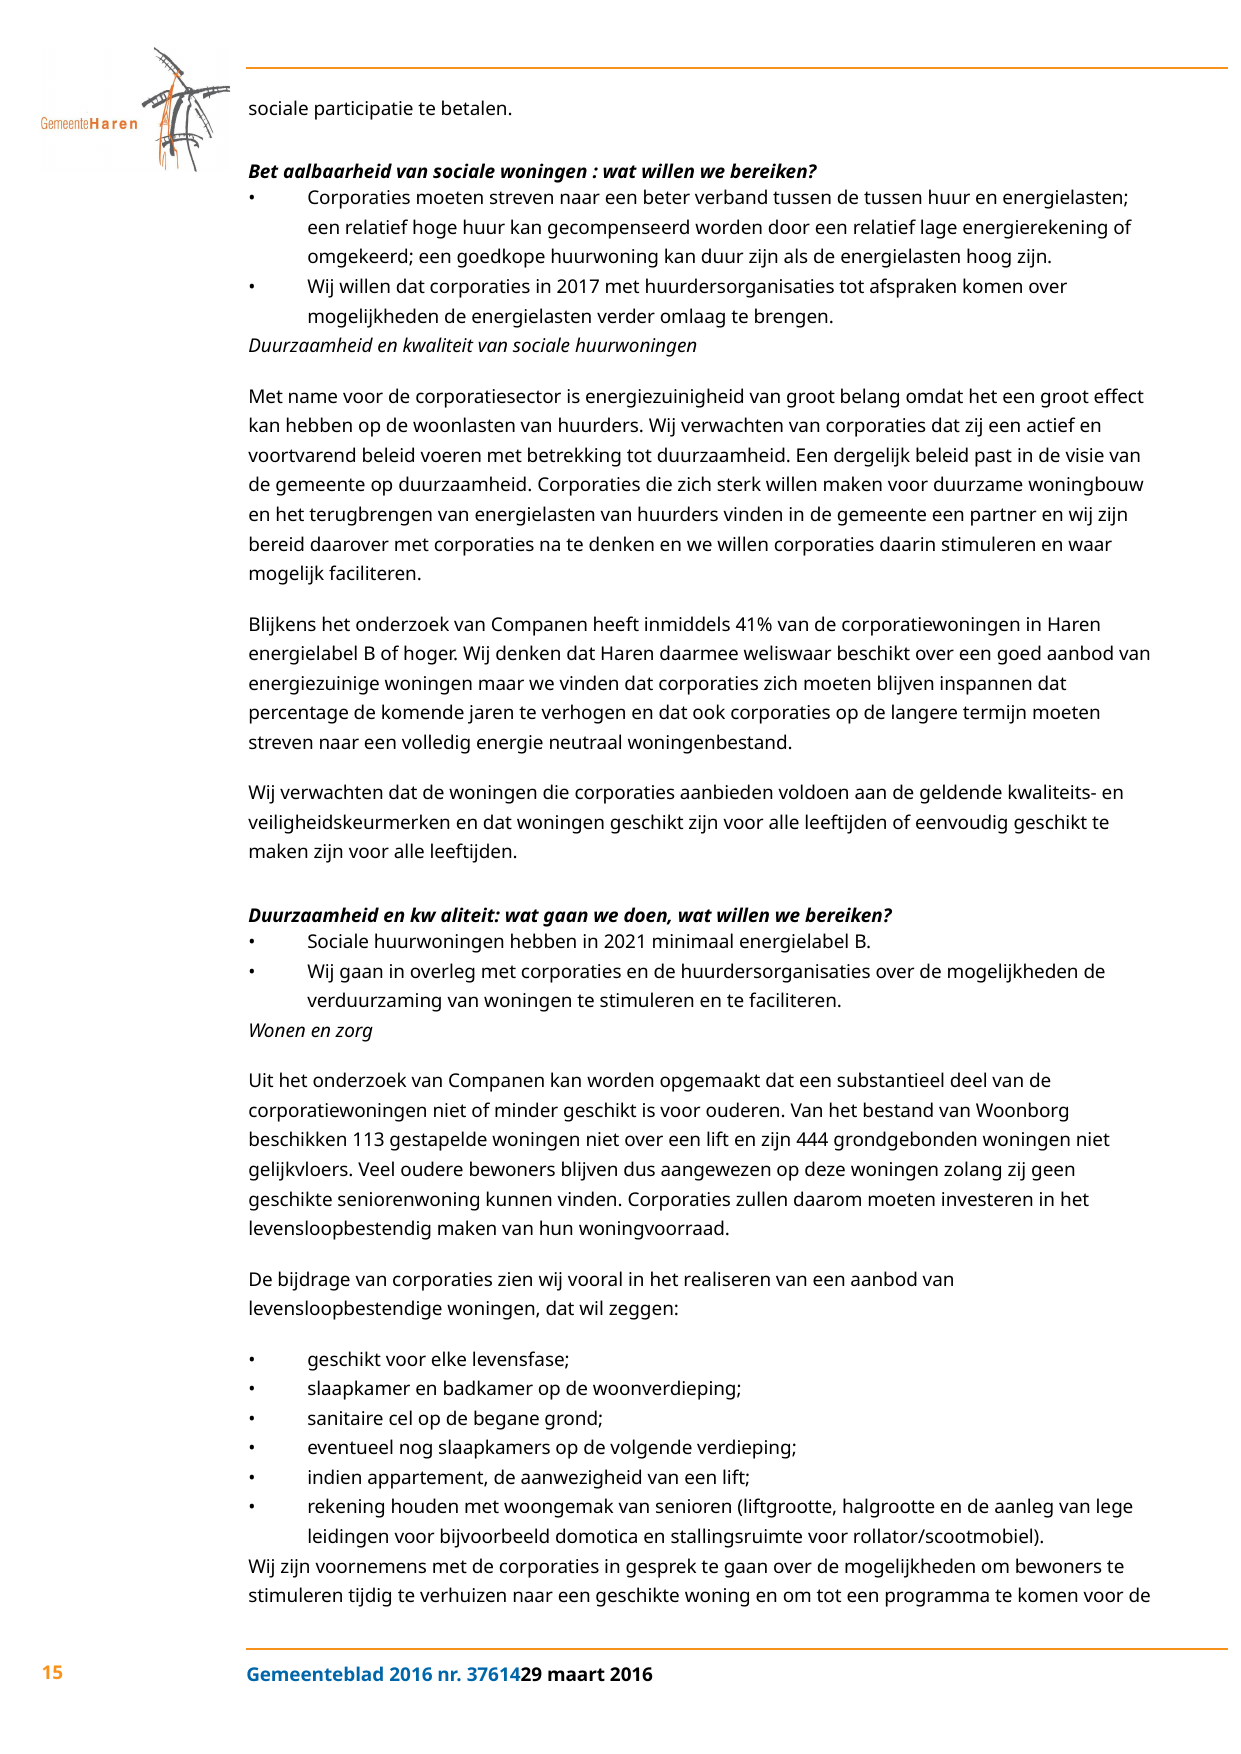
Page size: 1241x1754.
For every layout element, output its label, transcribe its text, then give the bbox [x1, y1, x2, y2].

list slaapkamer en badkamer op de woonverdieping; [248, 1375, 1152, 1401]
list Wij willen dat corporaties in 2017 met huurdersorganisaties tot afspraken komen over mogelijkheden de energielasten verder omlaag te brengen. [248, 273, 1152, 328]
list Wij gaan in overleg met corporaties en de huurdersorganisaties over de mogelijkheden de verduurzaming van woningen te stimuleren en te faciliteren. [248, 958, 1152, 1013]
list sanitaire cel op de begane grond; [248, 1405, 1152, 1431]
list indien appartement, de aanwezigheid van een lift; [248, 1464, 1152, 1490]
picture [41, 47, 231, 172]
text Wij zijn voornemens met de corporaties in gesprek te gaan over de mogelijkheden om bewoners te stimuleren tijdig te verhuizen naar een geschikte woning en om tot een programma te komen voor de [248, 1553, 1152, 1608]
text Blijkens het onderzoek van Companen heeft inmiddels 41% van de corporatiewoningen in Haren energielabel B of hoger. Wij denken dat Haren daarmee weliswaar beschikt over een goed aanbod van energiezuinige woningen maar we vinden dat corporaties zich moeten blijven inspannen dat percentage de komende jaren te verhogen en dat ook corporaties op de langere termijn moeten streven naar een volledig energie neutraal woningenbestand. [248, 611, 1152, 755]
text Wij verwachten dat de woningen die corporaties aanbieden voldoen aan de geldende kwaliteits- en veiligheidskeurmerken en dat woningen geschikt zijn voor alle leeftijden of eenvoudig geschikt te maken zijn voor alle leeftijden. [248, 779, 1152, 864]
list rekening houden met woongemak van senioren (liftgrootte, halgrootte en de aanleg van lege leidingen voor bijvoorbeeld domotica en stallingsruimte voor rollator/scootmobiel). [248, 1494, 1152, 1549]
text Bet aalbaarheid van sociale woningen : wat willen we bereiken? [248, 159, 1152, 184]
text Uit het onderzoek van Companen kan worden opgemaakt dat een substantieel deel van de corporatiewoningen niet of minder geschikt is voor ouderen. Van het bestand van Woonborg beschikken 113 gestapelde woningen niet over een lift en zijn 444 grondgebonden woningen niet gelijkvloers. Veel oudere bewoners blijven dus aangewezen op deze woningen zolang zij geen geschikte seniorenwoning kunnen vinden. Corporaties zullen daarom moeten investeren in het levensloopbestendig maken van hun woningvoorraad. [248, 1067, 1152, 1241]
list geschikt voor elke levensfase; [248, 1346, 1152, 1372]
text De bijdrage van corporaties zien wij vooral in het realiseren van een aanbod van levensloopbestendige woningen, dat wil zeggen: [248, 1266, 1152, 1321]
text Wonen en zorg [248, 1017, 1152, 1043]
text sociale participatie te betalen. [248, 95, 1152, 121]
text Met name voor de corporatiesector is energiezuinigheid van groot belang omdat het een groot effect kan hebben op de woonlasten van huurders. Wij verwachten van corporaties dat zij een actief en voortvarend beleid voeren met betrekking tot duurzaamheid. Een dergelijk beleid past in de visie van de gemeente op duurzaamheid. Corporaties die zich sterk willen maken voor duurzame woningbouw en het terugbrengen van energielasten van huurders vinden in de gemeente een partner en wij zijn bereid daarover met corporaties na te denken en we willen corporaties daarin stimuleren en waar mogelijk faciliteren. [248, 383, 1152, 586]
list Corporaties moeten streven naar een beter verband tussen de tussen huur en energielasten; een relatief hoge huur kan gecompenseerd worden door een relatief lage energierekening of omgekeerd; een goedkope huurwoning kan duur zijn als de energielasten hoog zijn. [248, 184, 1152, 269]
text Duurzaamheid en kwaliteit van sociale huurwoningen [248, 332, 1152, 358]
list eventueel nog slaapkamers op de volgende verdieping; [248, 1434, 1152, 1460]
list Sociale huurwoningen hebben in 2021 minimaal energielabel B. [248, 928, 1152, 954]
text Duurzaamheid en kw aliteit: wat gaan we doen, wat willen we bereiken? [248, 903, 1152, 928]
